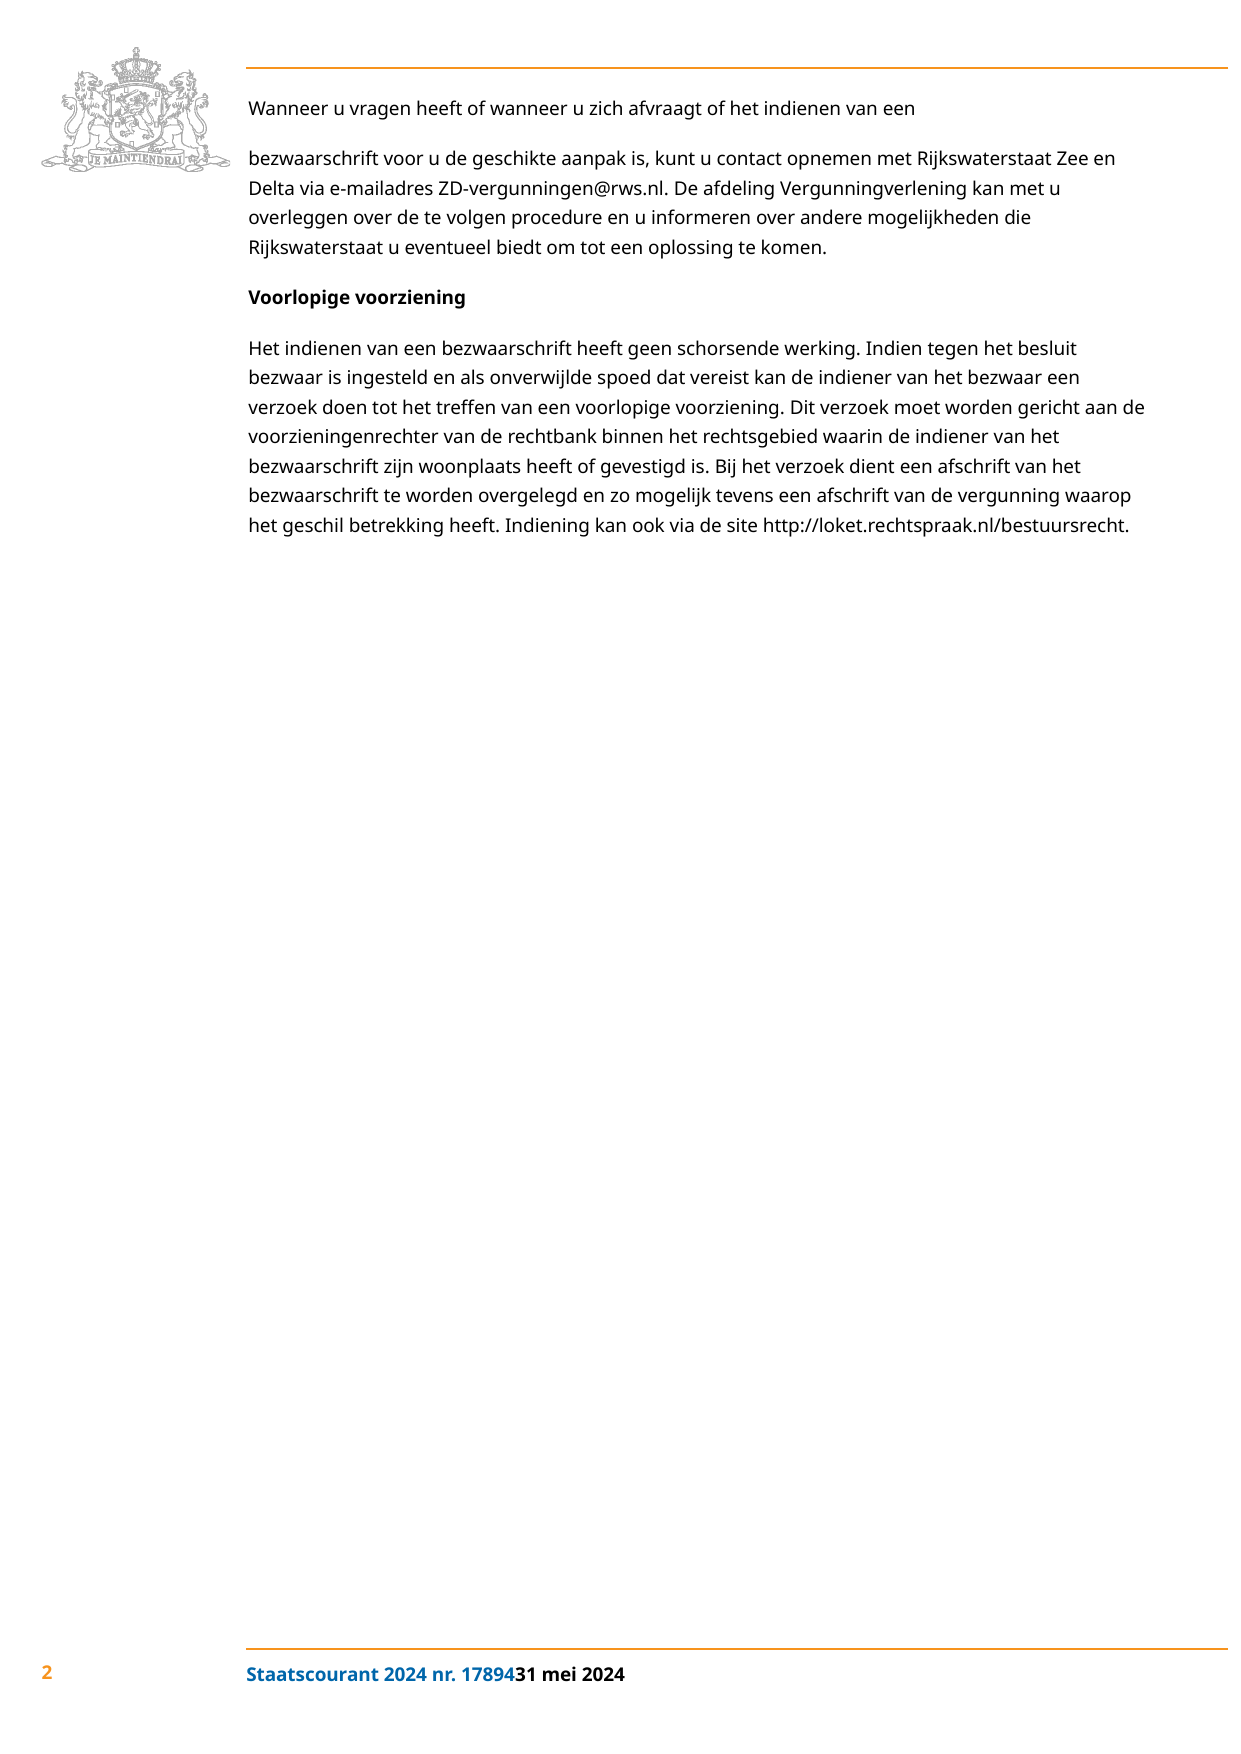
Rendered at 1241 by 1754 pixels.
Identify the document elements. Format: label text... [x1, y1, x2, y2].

text Wanneer u vragen heeft of wanneer u zich afvraagt of het indienen van een [248, 95, 1152, 121]
text Voorlopige voorziening [248, 284, 1152, 310]
text bezwaarschrift voor u de geschikte aanpak is, kunt u contact opnemen met Rijkswaterstaat Zee en Delta via e-mailadres ZD-vergunningen@rws.nl. De afdeling Vergunningverlening kan met u overleggen over de te volgen procedure en u informeren over andere mogelijkheden die Rijkswaterstaat u eventueel biedt om tot een oplossing te komen. [248, 145, 1152, 260]
text Het indienen van een bezwaarschrift heeft geen schorsende werking. Indien tegen het besluit bezwaar is ingesteld en als onverwijlde spoed dat vereist kan de indiener van het bezwaar een verzoek doen tot het treffen van een voorlopige voorziening. Dit verzoek moet worden gericht aan de voorzieningenrechter van de rechtbank binnen het rechtsgebied waarin de indiener van het bezwaarschrift zijn woonplaats heeft of gevestigd is. Bij het verzoek dient een afschrift van het bezwaarschrift te worden overgelegd en zo mogelijk tevens een afschrift van de vergunning waarop het geschil betrekking heeft. Indiening kan ook via de site http://loket.rechtspraak.nl/bestuursrecht. [248, 335, 1152, 538]
picture [41, 47, 231, 172]
